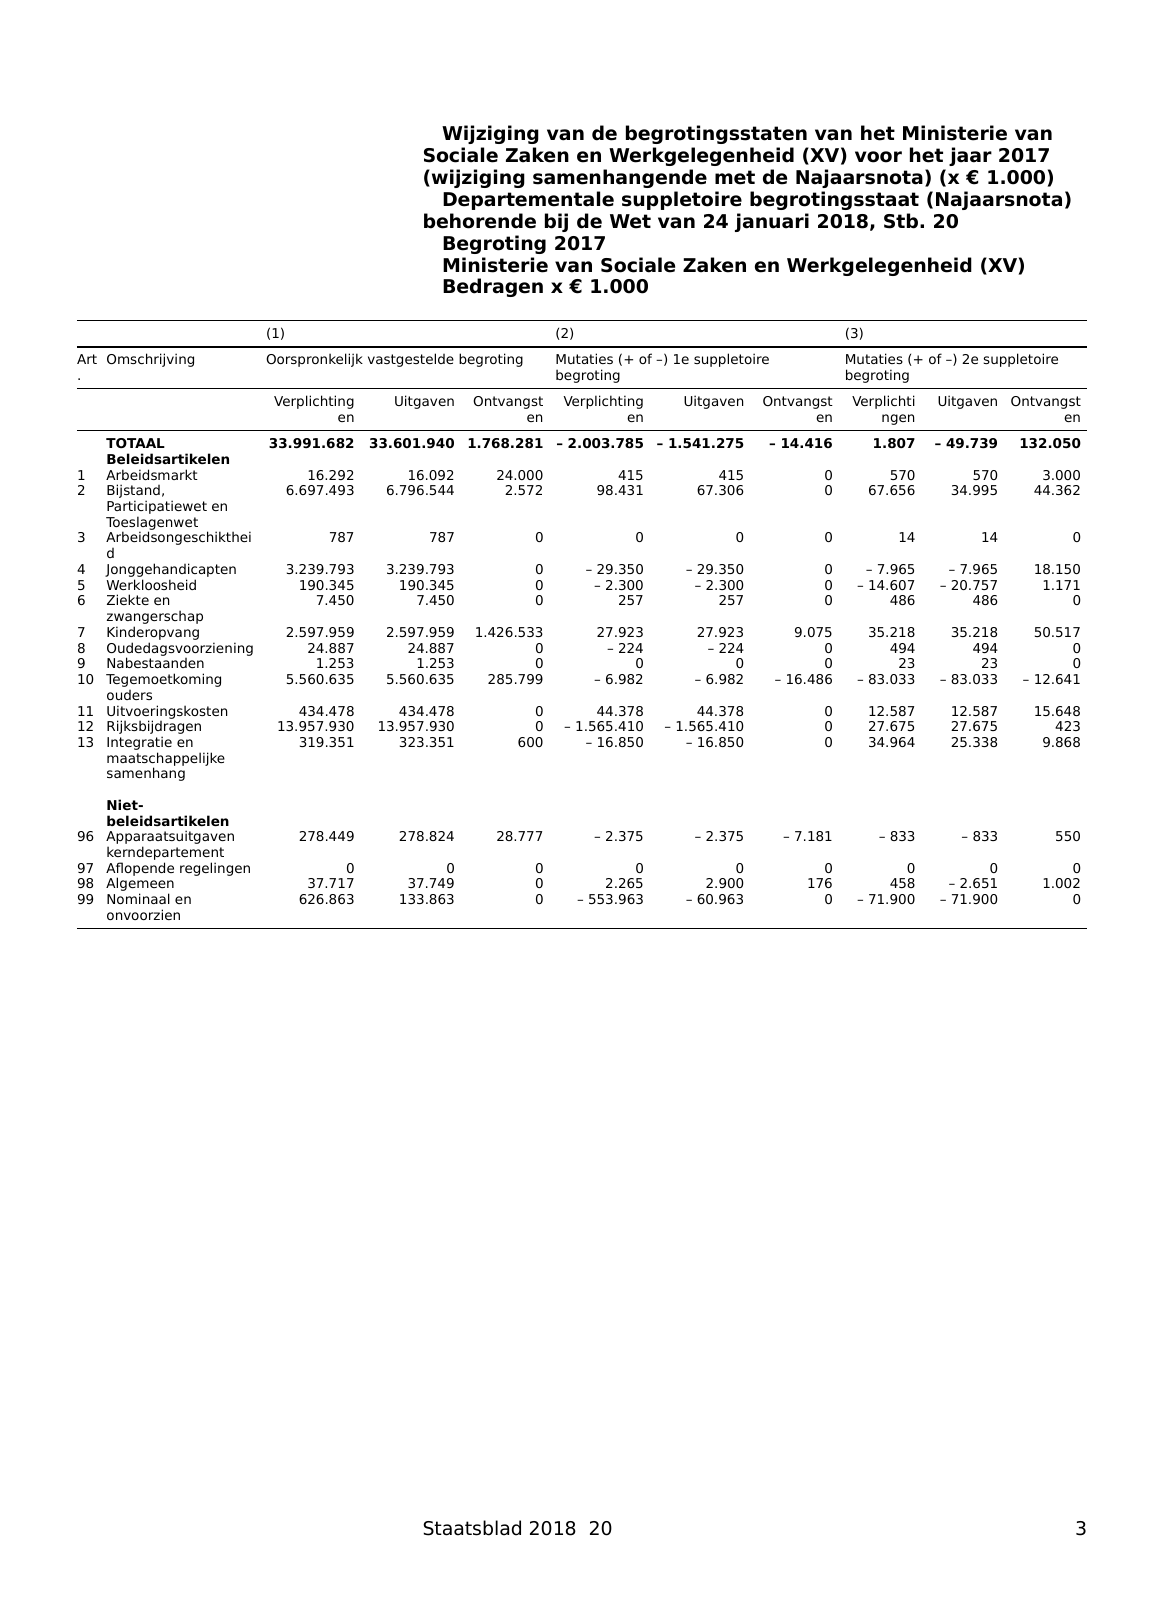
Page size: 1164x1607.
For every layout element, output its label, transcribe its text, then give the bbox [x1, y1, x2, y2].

table_cell 28.777 [461, 829, 549, 861]
table_cell [360, 452, 461, 467]
table_cell 34.995 [921, 483, 1004, 530]
table_cell 0 [461, 861, 549, 876]
table_cell [461, 782, 549, 798]
table_cell 37.717 [260, 876, 360, 892]
table_header [100, 321, 260, 346]
table_cell – 71.900 [921, 892, 1004, 928]
table_cell 3.000 [1004, 468, 1087, 483]
table_cell 0 [750, 562, 838, 577]
table_cell 12.587 [839, 703, 921, 719]
table_header (1) [260, 321, 549, 346]
table_cell 16.292 [260, 468, 360, 483]
table_cell [839, 782, 921, 798]
table_cell 2.572 [461, 483, 549, 530]
table_cell Uitgaven [650, 389, 750, 430]
table_cell TOTAAL [100, 431, 260, 452]
table_cell – 16.850 [549, 735, 649, 782]
text Bedragen x € 1.000 [422, 276, 1087, 298]
table_cell 25.338 [921, 735, 1004, 782]
table_cell – 29.350 [650, 562, 750, 577]
table_cell 0 [1004, 892, 1087, 928]
table_cell 278.824 [360, 829, 461, 861]
table_cell 5.560.635 [260, 672, 360, 703]
table_cell 323.351 [360, 735, 461, 782]
table_cell Bijstand, Participatiewet en Toeslagenwet [100, 483, 260, 530]
table_cell 5.560.635 [360, 672, 461, 703]
table_cell 0 [750, 656, 838, 672]
table_cell Mutaties (+ of –) 2e suppletoire begroting [839, 348, 1087, 388]
table_cell 27.923 [549, 625, 649, 640]
table_cell 434.478 [360, 703, 461, 719]
table_cell 8 [77, 640, 100, 656]
table_cell [650, 452, 750, 467]
table_cell – 2.003.785 [549, 431, 649, 452]
table_cell – 2.300 [549, 578, 649, 593]
table_cell 787 [360, 530, 461, 562]
table_cell 24.887 [360, 640, 461, 656]
table_cell 0 [549, 530, 649, 562]
table_cell [839, 798, 921, 829]
table_cell 35.218 [921, 625, 1004, 640]
table_cell – 60.963 [650, 892, 750, 928]
table_cell 27.923 [650, 625, 750, 640]
table_cell 423 [1004, 719, 1087, 735]
table_cell 50.517 [1004, 625, 1087, 640]
table_cell [549, 452, 649, 467]
table_cell 415 [549, 468, 649, 483]
table_cell [549, 782, 649, 798]
table_cell 257 [549, 593, 649, 625]
table_cell 0 [1004, 530, 1087, 562]
table_cell 494 [921, 640, 1004, 656]
table_cell 1.002 [1004, 876, 1087, 892]
table_cell 2.597.959 [360, 625, 461, 640]
table_cell – 49.739 [921, 431, 1004, 452]
table_cell 415 [650, 468, 750, 483]
table_cell 33.991.682 [260, 431, 360, 452]
table_cell [77, 798, 100, 829]
table_cell 27.675 [839, 719, 921, 735]
table_cell Nabestaanden [100, 656, 260, 672]
table_cell 9 [77, 656, 100, 672]
table_cell – 1.541.275 [650, 431, 750, 452]
table_cell – 14.607 [839, 578, 921, 593]
table_header (2) [549, 321, 838, 346]
table_cell 3.239.793 [360, 562, 461, 577]
table_cell 23 [839, 656, 921, 672]
table_cell – 14.416 [750, 431, 838, 452]
table_cell – 83.033 [839, 672, 921, 703]
table_cell 67.306 [650, 483, 750, 530]
table_cell 570 [839, 468, 921, 483]
table_cell 15.648 [1004, 703, 1087, 719]
table_cell – 16.850 [650, 735, 750, 782]
table_cell Tegemoetkoming ouders [100, 672, 260, 703]
table_cell [100, 782, 260, 798]
table_cell 7.450 [360, 593, 461, 625]
table_cell 2.597.959 [260, 625, 360, 640]
table_cell [1004, 798, 1087, 829]
table_cell – 7.965 [839, 562, 921, 577]
table_cell – 224 [650, 640, 750, 656]
table_cell 98 [77, 876, 100, 892]
table_cell 3.239.793 [260, 562, 360, 577]
table_cell 6.796.544 [360, 483, 461, 530]
table_cell 570 [921, 468, 1004, 483]
table_cell [750, 782, 838, 798]
table_cell 0 [750, 892, 838, 928]
table_cell – 224 [549, 640, 649, 656]
table_cell – 2.651 [921, 876, 1004, 892]
table_cell Apparaatsuitgaven kerndepartement [100, 829, 260, 861]
table_cell – 553.963 [549, 892, 649, 928]
table_cell [461, 798, 549, 829]
table_cell [77, 452, 100, 467]
table_cell 23 [921, 656, 1004, 672]
table_cell 3 [77, 530, 100, 562]
table_cell 0 [461, 640, 549, 656]
table_cell 1.426.533 [461, 625, 549, 640]
table_cell 44.378 [650, 703, 750, 719]
table_cell 787 [260, 530, 360, 562]
table_cell 0 [461, 892, 549, 928]
table_cell 0 [461, 578, 549, 593]
table_cell – 7.181 [750, 829, 838, 861]
table_cell 44.362 [1004, 483, 1087, 530]
table_cell 67.656 [839, 483, 921, 530]
table_cell 0 [461, 876, 549, 892]
table_cell 1 [77, 468, 100, 483]
table_cell – 29.350 [549, 562, 649, 577]
table_cell 0 [750, 530, 838, 562]
table_cell [650, 798, 750, 829]
table_cell [921, 782, 1004, 798]
table_cell 494 [839, 640, 921, 656]
table_cell 0 [461, 719, 549, 735]
table_cell Ontvangsten [1004, 389, 1087, 430]
table_cell Uitgaven [360, 389, 461, 430]
table_cell 1.768.281 [461, 431, 549, 452]
table_cell 24.000 [461, 468, 549, 483]
table_cell 14 [921, 530, 1004, 562]
table_cell 626.863 [260, 892, 360, 928]
table_cell 0 [650, 656, 750, 672]
table_cell 18.150 [1004, 562, 1087, 577]
table_cell 1.253 [260, 656, 360, 672]
table_cell 27.675 [921, 719, 1004, 735]
table_cell 13.957.930 [260, 719, 360, 735]
table_cell Uitgaven [921, 389, 1004, 430]
table_cell Arbeidsongeschiktheid [100, 530, 260, 562]
table_cell 0 [750, 735, 838, 782]
table_cell – 6.982 [549, 672, 649, 703]
table_cell – 7.965 [921, 562, 1004, 577]
table_cell 9.868 [1004, 735, 1087, 782]
table_cell [921, 452, 1004, 467]
table_cell Niet-beleidsartikelen [100, 798, 260, 829]
table_cell – 20.757 [921, 578, 1004, 593]
table_header [77, 321, 100, 346]
table_cell Ziekte en zwangerschap [100, 593, 260, 625]
table_cell Aflopende regelingen [100, 861, 260, 876]
table_cell Omschrijving [100, 348, 260, 388]
table_cell [549, 798, 649, 829]
table_cell 16.092 [360, 468, 461, 483]
table_cell 99 [77, 892, 100, 928]
table_cell 0 [360, 861, 461, 876]
text Ministerie van Sociale Zaken en Werkgelegenheid (XV) [422, 254, 1087, 276]
table_cell 13 [77, 735, 100, 782]
table_cell 0 [461, 703, 549, 719]
table_cell [77, 782, 100, 798]
table_cell 2 [77, 483, 100, 530]
table_cell – 833 [839, 829, 921, 861]
table_cell [839, 452, 921, 467]
table_cell 10 [77, 672, 100, 703]
table_cell 0 [1004, 593, 1087, 625]
table_cell 0 [650, 861, 750, 876]
table_cell – 83.033 [921, 672, 1004, 703]
table_cell Rijksbijdragen [100, 719, 260, 735]
table_cell 458 [839, 876, 921, 892]
table_cell 6.697.493 [260, 483, 360, 530]
table_cell 5 [77, 578, 100, 593]
table_cell 1.253 [360, 656, 461, 672]
table_cell 96 [77, 829, 100, 861]
table_cell 486 [921, 593, 1004, 625]
table_cell [1004, 452, 1087, 467]
table_cell Mutaties (+ of –) 1e suppletoire begroting [549, 348, 838, 388]
table_cell 11 [77, 703, 100, 719]
table_cell – 12.641 [1004, 672, 1087, 703]
table_cell Oudedagsvoorziening [100, 640, 260, 656]
table_cell Ontvangsten [750, 389, 838, 430]
table_cell Art. [77, 348, 100, 388]
table_cell Oorspronkelijk vastgestelde begroting [260, 348, 549, 388]
table_cell 0 [461, 530, 549, 562]
table_cell 98.431 [549, 483, 649, 530]
table_cell 9.075 [750, 625, 838, 640]
table_cell 0 [260, 861, 360, 876]
table_cell 0 [750, 468, 838, 483]
table_cell 0 [750, 719, 838, 735]
table_cell 35.218 [839, 625, 921, 640]
table_cell [1004, 782, 1087, 798]
table_cell 550 [1004, 829, 1087, 861]
table_cell 133.863 [360, 892, 461, 928]
table_cell 0 [1004, 656, 1087, 672]
table_cell [750, 798, 838, 829]
table_cell 37.749 [360, 876, 461, 892]
table_cell [750, 452, 838, 467]
table_cell [260, 798, 360, 829]
table_cell 24.887 [260, 640, 360, 656]
text Departementale suppletoire begrotingsstaat (Najaarsnota) behorende bij de Wet van 24 januari 2018, Stb. 20 [422, 188, 1087, 232]
table_cell 0 [839, 861, 921, 876]
table_cell Beleidsartikelen [100, 452, 260, 467]
table_cell 0 [461, 593, 549, 625]
table_cell 0 [461, 656, 549, 672]
table_cell 0 [750, 703, 838, 719]
table_cell – 2.375 [549, 829, 649, 861]
table_cell – 2.300 [650, 578, 750, 593]
table_cell – 2.375 [650, 829, 750, 861]
table_cell 0 [921, 861, 1004, 876]
text Begroting 2017 [422, 232, 1087, 254]
table_cell 285.799 [461, 672, 549, 703]
table_cell Kinderopvang [100, 625, 260, 640]
table_cell Arbeidsmarkt [100, 468, 260, 483]
text Wijziging van de begrotingsstaten van het Ministerie van Sociale Zaken en Werkgelegenheid (XV) voor het jaar 2017 (wijziging samenhangende met de Najaarsnota) (x € 1.000) [422, 123, 1087, 188]
table_cell 44.378 [549, 703, 649, 719]
table_cell 0 [461, 562, 549, 577]
table_cell 2.265 [549, 876, 649, 892]
table_cell 257 [650, 593, 750, 625]
table_cell 0 [1004, 861, 1087, 876]
table_cell [77, 431, 100, 452]
table_cell 34.964 [839, 735, 921, 782]
table_cell 434.478 [260, 703, 360, 719]
table_cell 190.345 [260, 578, 360, 593]
table_cell Verplichtingen [549, 389, 649, 430]
table_cell – 1.565.410 [650, 719, 750, 735]
table_cell Verplichtingen [260, 389, 360, 430]
table_cell 12 [77, 719, 100, 735]
table_cell [260, 782, 360, 798]
table_cell Integratie en maatschappelijke samenhang [100, 735, 260, 782]
table_cell 176 [750, 876, 838, 892]
table_cell [360, 782, 461, 798]
table_cell Jonggehandicapten [100, 562, 260, 577]
table_cell 0 [750, 593, 838, 625]
table_cell 12.587 [921, 703, 1004, 719]
table_cell Uitvoeringskosten [100, 703, 260, 719]
table_cell [77, 389, 100, 430]
table_cell 6 [77, 593, 100, 625]
table_cell 0 [750, 578, 838, 593]
table_cell 0 [750, 861, 838, 876]
table_cell – 6.982 [650, 672, 750, 703]
table_cell [461, 452, 549, 467]
table_cell – 71.900 [839, 892, 921, 928]
table_cell 319.351 [260, 735, 360, 782]
table_cell 33.601.940 [360, 431, 461, 452]
table_cell 7.450 [260, 593, 360, 625]
table_cell Verplichtingen [839, 389, 921, 430]
table_cell 0 [750, 640, 838, 656]
table_cell 0 [549, 861, 649, 876]
table_cell 0 [650, 530, 750, 562]
table_cell [360, 798, 461, 829]
table_cell 278.449 [260, 829, 360, 861]
table_cell 2.900 [650, 876, 750, 892]
table_cell – 833 [921, 829, 1004, 861]
table_cell [921, 798, 1004, 829]
table_cell Algemeen [100, 876, 260, 892]
table_cell – 1.565.410 [549, 719, 649, 735]
table_cell [260, 452, 360, 467]
table_cell 0 [1004, 640, 1087, 656]
table_cell 600 [461, 735, 549, 782]
table_cell 7 [77, 625, 100, 640]
table_cell 1.807 [839, 431, 921, 452]
table_cell 97 [77, 861, 100, 876]
table_cell – 16.486 [750, 672, 838, 703]
table_header (3) [839, 321, 1087, 346]
table_cell [100, 389, 260, 430]
table_cell 132.050 [1004, 431, 1087, 452]
table_cell 190.345 [360, 578, 461, 593]
table_cell Werkloosheid [100, 578, 260, 593]
table_cell 486 [839, 593, 921, 625]
table_cell 1.171 [1004, 578, 1087, 593]
table_cell 4 [77, 562, 100, 577]
table_cell 0 [549, 656, 649, 672]
table_cell Ontvangsten [461, 389, 549, 430]
table_cell [650, 782, 750, 798]
table_cell 0 [750, 483, 838, 530]
table_cell 14 [839, 530, 921, 562]
table_cell Nominaal en onvoorzien [100, 892, 260, 928]
table_cell 13.957.930 [360, 719, 461, 735]
